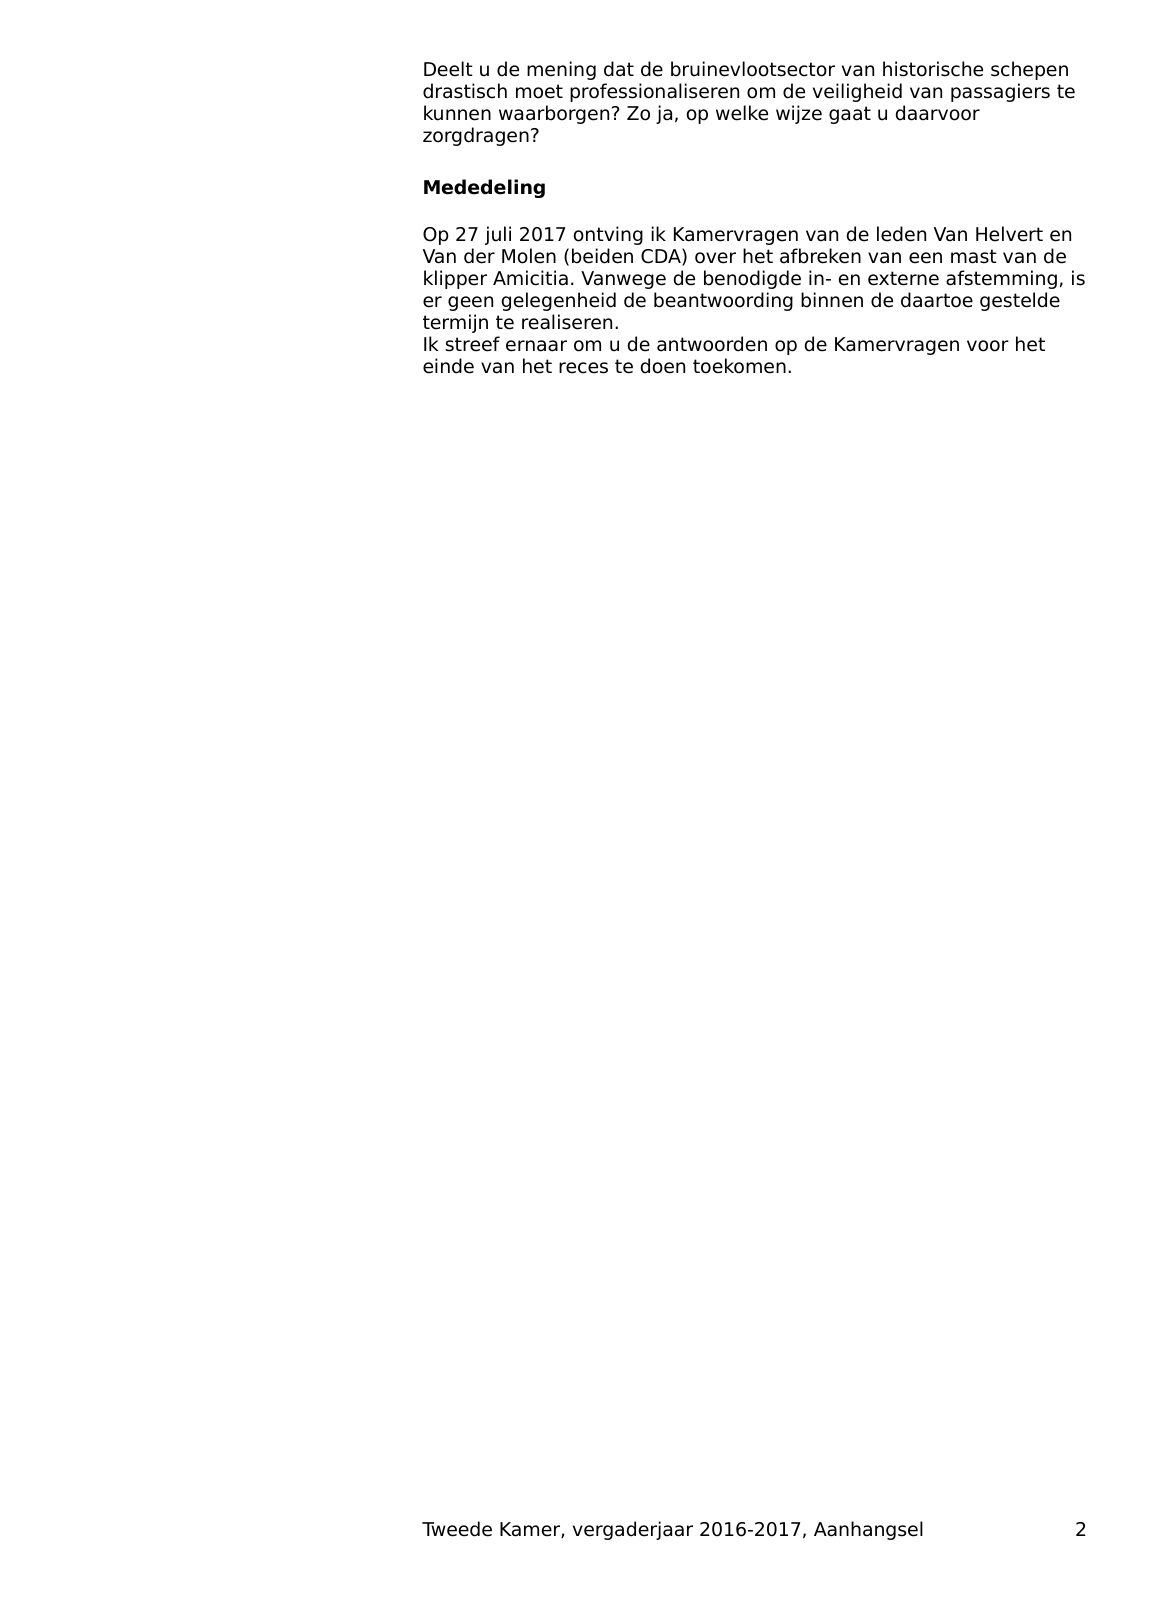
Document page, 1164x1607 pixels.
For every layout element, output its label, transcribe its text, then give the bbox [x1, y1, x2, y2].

subtitle Mededeling [422, 177, 1087, 199]
text Ik streef ernaar om u de antwoorden op de Kamervragen voor het einde van het reces te doen toekomen. [422, 334, 1087, 378]
text Deelt u de mening dat de bruinevlootsector van historische schepen drastisch moet professionaliseren om de veiligheid van passagiers te kunnen waarborgen? Zo ja, op welke wijze gaat u daarvoor zorgdragen? [422, 59, 1087, 147]
text Op 27 juli 2017 ontving ik Kamervragen van de leden Van Helvert en Van der Molen (beiden CDA) over het afbreken van een mast van de klipper Amicitia. Vanwege de benodigde in- en externe afstemming, is er geen gelegenheid de beantwoording binnen de daartoe gestelde termijn te realiseren. [422, 224, 1087, 334]
